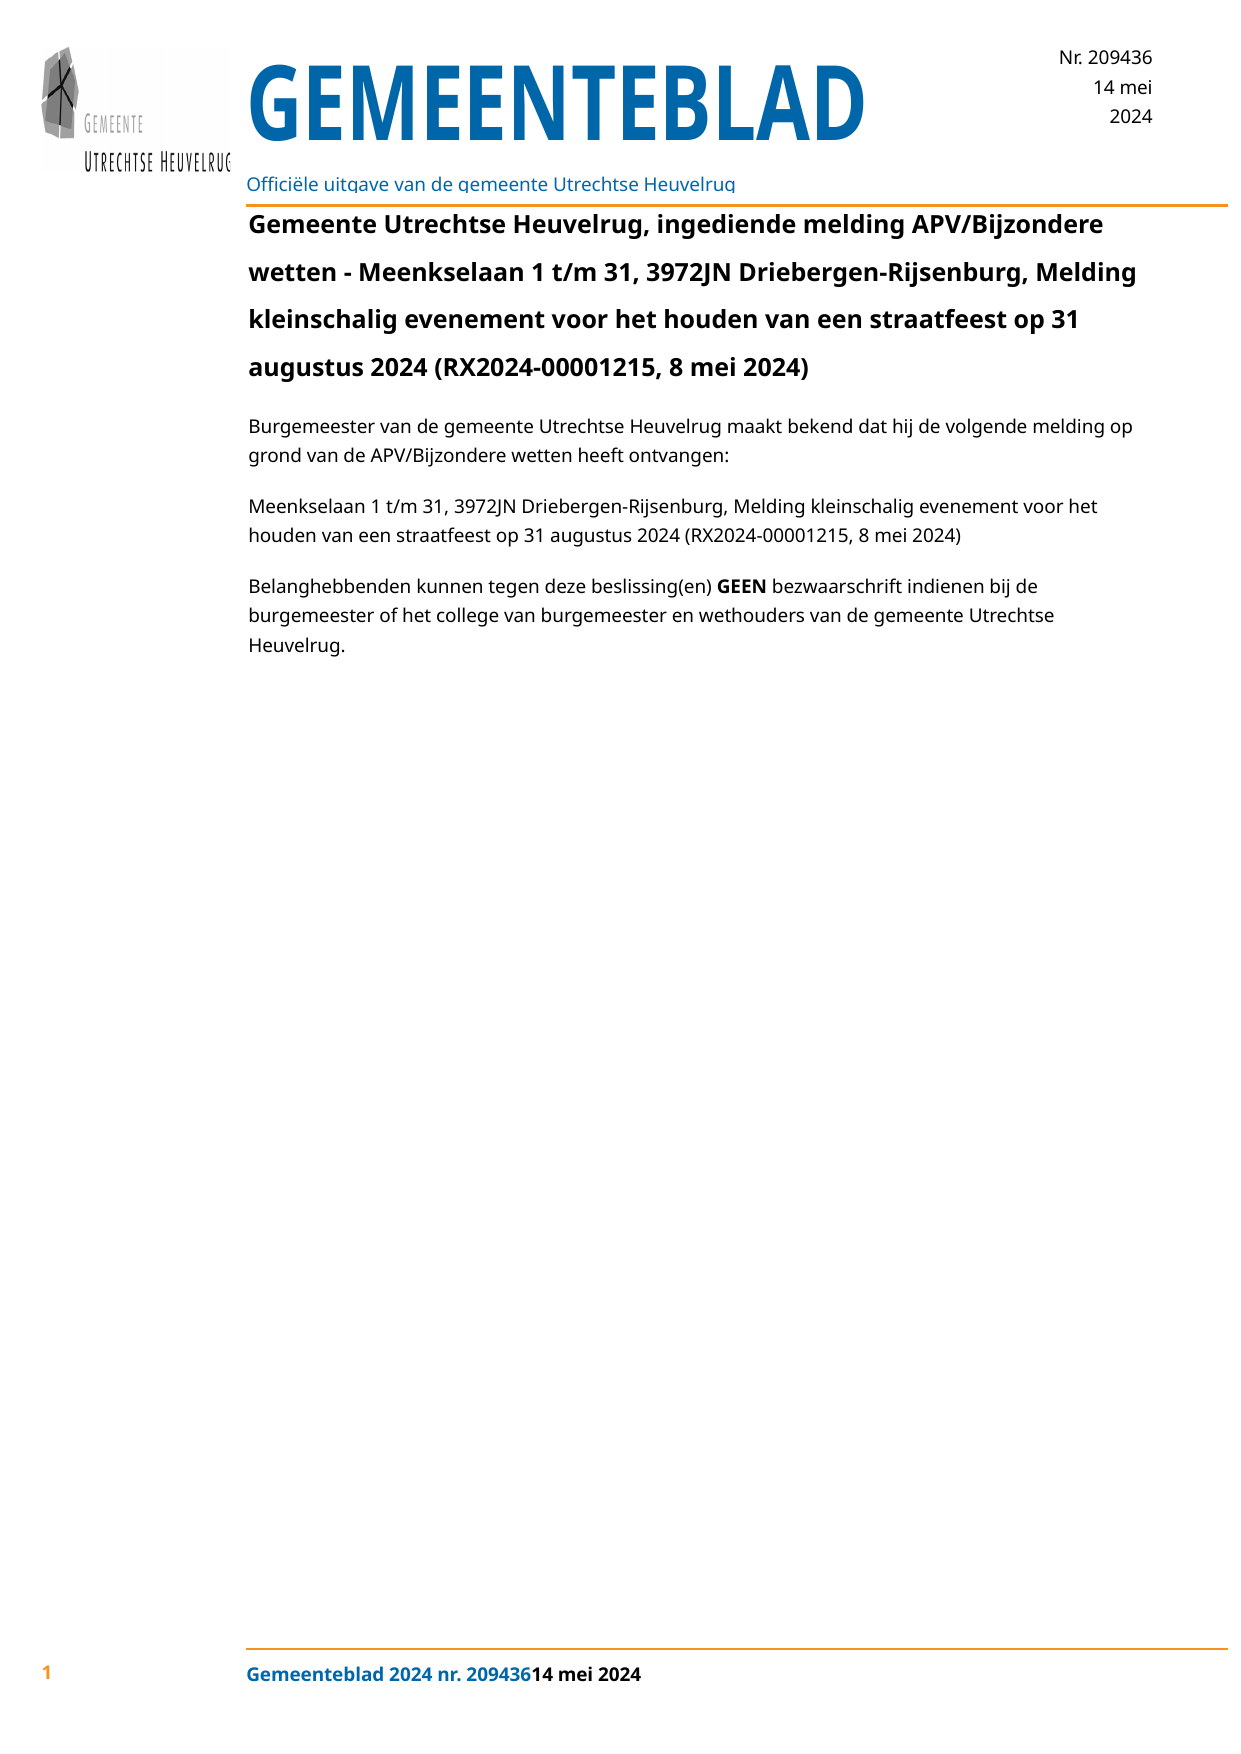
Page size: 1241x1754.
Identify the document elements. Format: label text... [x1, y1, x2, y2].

text Meenkselaan 1 t/m 31, 3972JN Driebergen-Rijsenburg, Melding kleinschalig evenement voor het houden van een straatfeest op 31 augustus 2024 (RX2024-00001215, 8 mei 2024) [248, 493, 1152, 548]
text Belanghebbenden kunnen tegen deze beslissing(en) GEEN bezwaarschrift indienen bij de burgemeester of het college van burgemeester en wethouders van de gemeente Utrechtse Heuvelrug. [248, 573, 1152, 658]
picture [41, 47, 231, 172]
text Burgemeester van de gemeente Utrechtse Heuvelrug maakt bekend dat hij de volgende melding op grond van de APV/Bijzondere wetten heeft ontvangen: [248, 413, 1152, 468]
text Gemeente Utrechtse Heuvelrug, ingediende melding APV/Bijzondere wetten - Meenkselaan 1 t/m 31, 3972JN Driebergen-Rijsenburg, Melding kleinschalig evenement voor het houden van een straatfeest op 31 augustus 2024 (RX2024-00001215, 8 mei 2024) [248, 207, 1152, 384]
